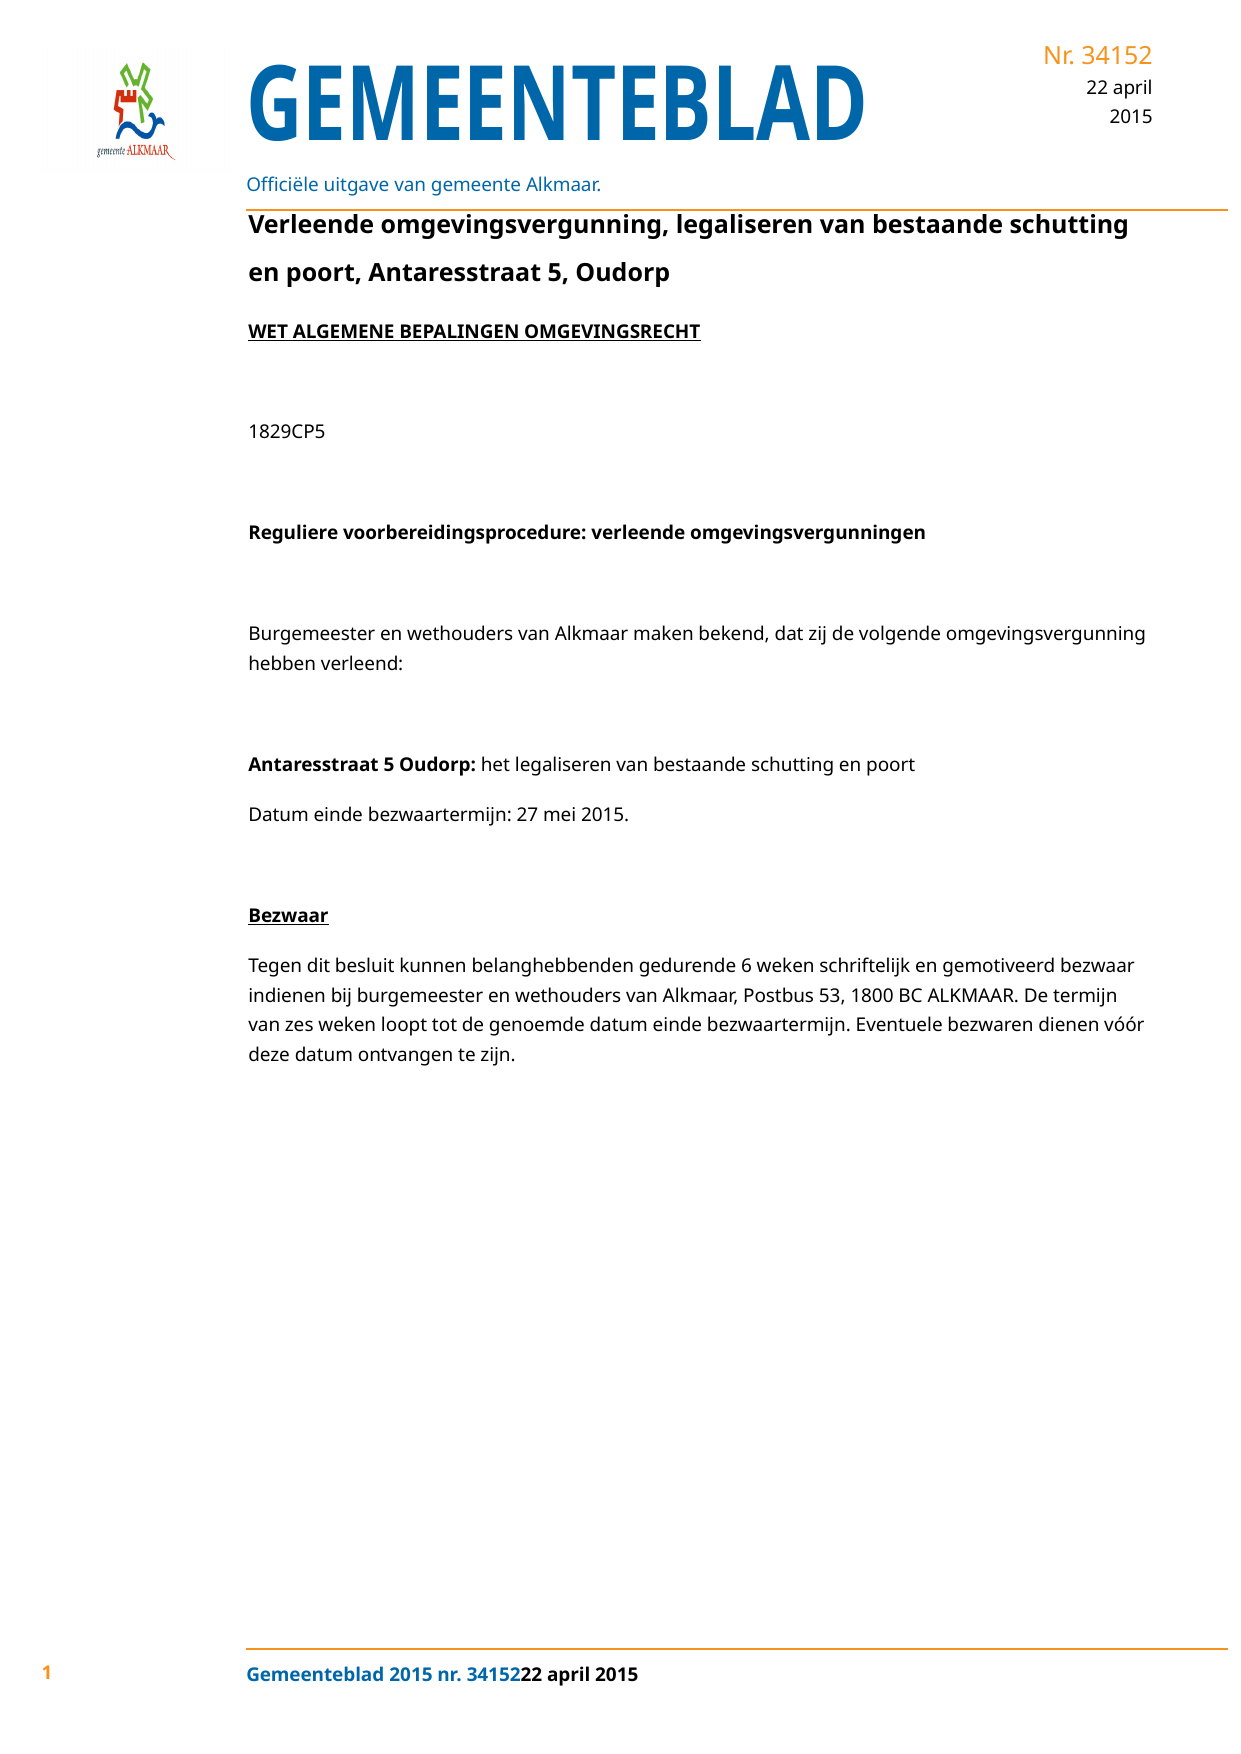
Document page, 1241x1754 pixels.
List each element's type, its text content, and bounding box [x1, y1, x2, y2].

text 1829CP5 [248, 419, 1152, 444]
text Burgemeester en wethouders van Alkmaar maken bekend, dat zij de volgende omgevingsvergunning hebben verleend: [248, 620, 1152, 676]
picture [41, 47, 231, 172]
text Antaresstraat 5 Oudorp: het legaliseren van bestaande schutting en poort [248, 751, 1152, 777]
text Datum einde bezwaartermijn: 27 mei 2015. [248, 801, 1152, 827]
text Tegen dit besluit kunnen belanghebbenden gedurende 6 weken schriftelijk en gemotiveerd bezwaar indienen bij burgemeester en wethouders van Alkmaar, Postbus 53, 1800 BC ALKMAAR. De termijn van zes weken loopt tot de genoemde datum einde bezwaartermijn. Eventuele bezwaren dienen vóór deze datum ontvangen te zijn. [248, 952, 1152, 1067]
text Verleende omgevingsvergunning, legaliseren van bestaande schutting en poort, Antaresstraat 5, Oudorp [248, 211, 1152, 288]
text WET ALGEMENE BEPALINGEN OMGEVINGSRECHT [248, 318, 1152, 344]
text Reguliere voorbereidingsprocedure: verleende omgevingsvergunningen [248, 519, 1152, 545]
text Bezwaar [248, 902, 1152, 928]
